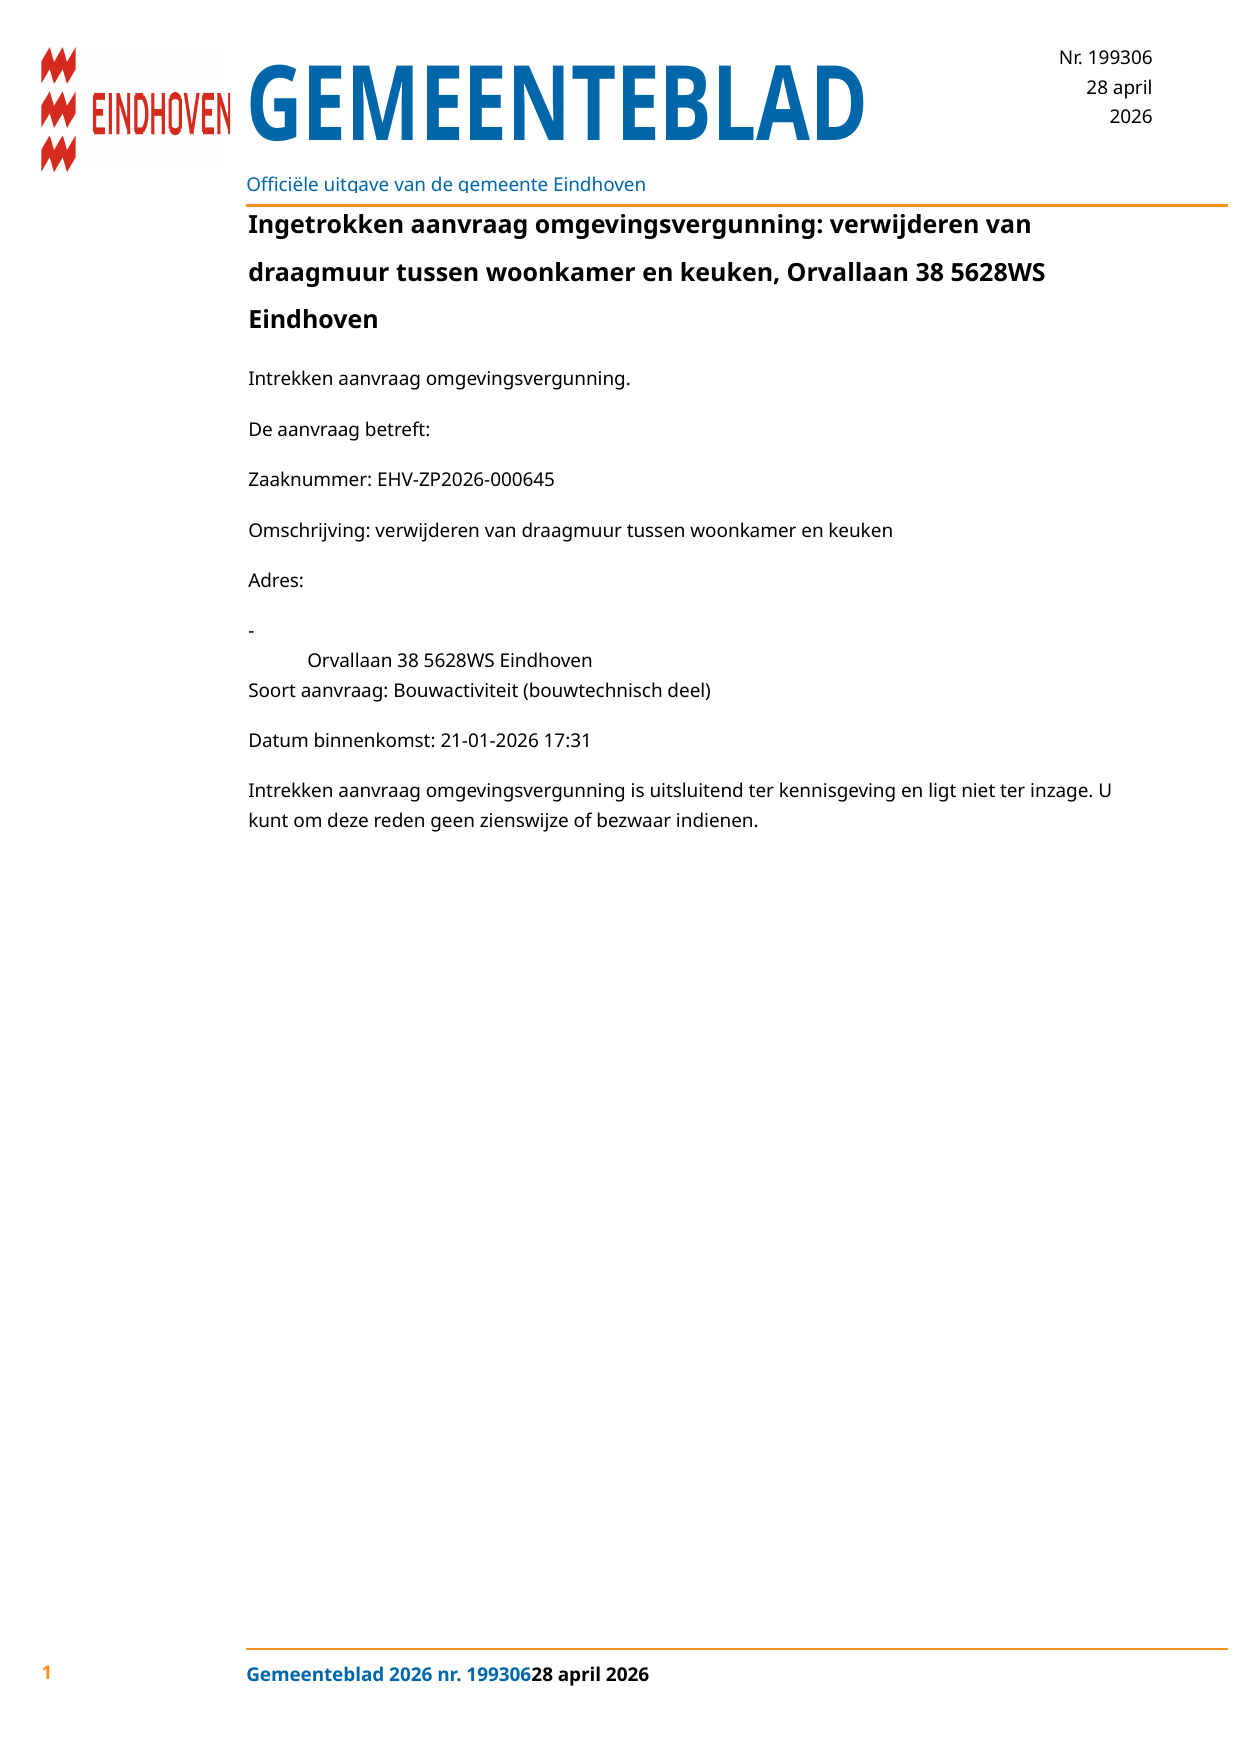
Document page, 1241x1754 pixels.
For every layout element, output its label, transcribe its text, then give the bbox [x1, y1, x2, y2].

text Ingetrokken aanvraag omgevingsvergunning: verwijderen van draagmuur tussen woonkamer en keuken, Orvallaan 38 5628WS Eindhoven [248, 207, 1152, 336]
text Datum binnenkomst: 21-01-2026 17:31 [248, 727, 1152, 753]
text Omschrijving: verwijderen van draagmuur tussen woonkamer en keuken [248, 517, 1152, 542]
text Adres: [248, 567, 1152, 593]
text Zaaknummer: EHV-ZP2026-000645 [248, 466, 1152, 492]
text Intrekken aanvraag omgevingsvergunning is uitsluitend ter kennisgeving en ligt niet ter inzage. U kunt om deze reden geen zienswijze of bezwaar indienen. [248, 778, 1152, 833]
text Soort aanvraag: Bouwactiviteit (bouwtechnisch deel) [248, 677, 1152, 702]
text Intrekken aanvraag omgevingsvergunning. [248, 366, 1152, 391]
picture [41, 47, 231, 172]
text De aanvraag betreft: [248, 416, 1152, 442]
list Orvallaan 38 5628WS Eindhoven [248, 647, 1152, 673]
